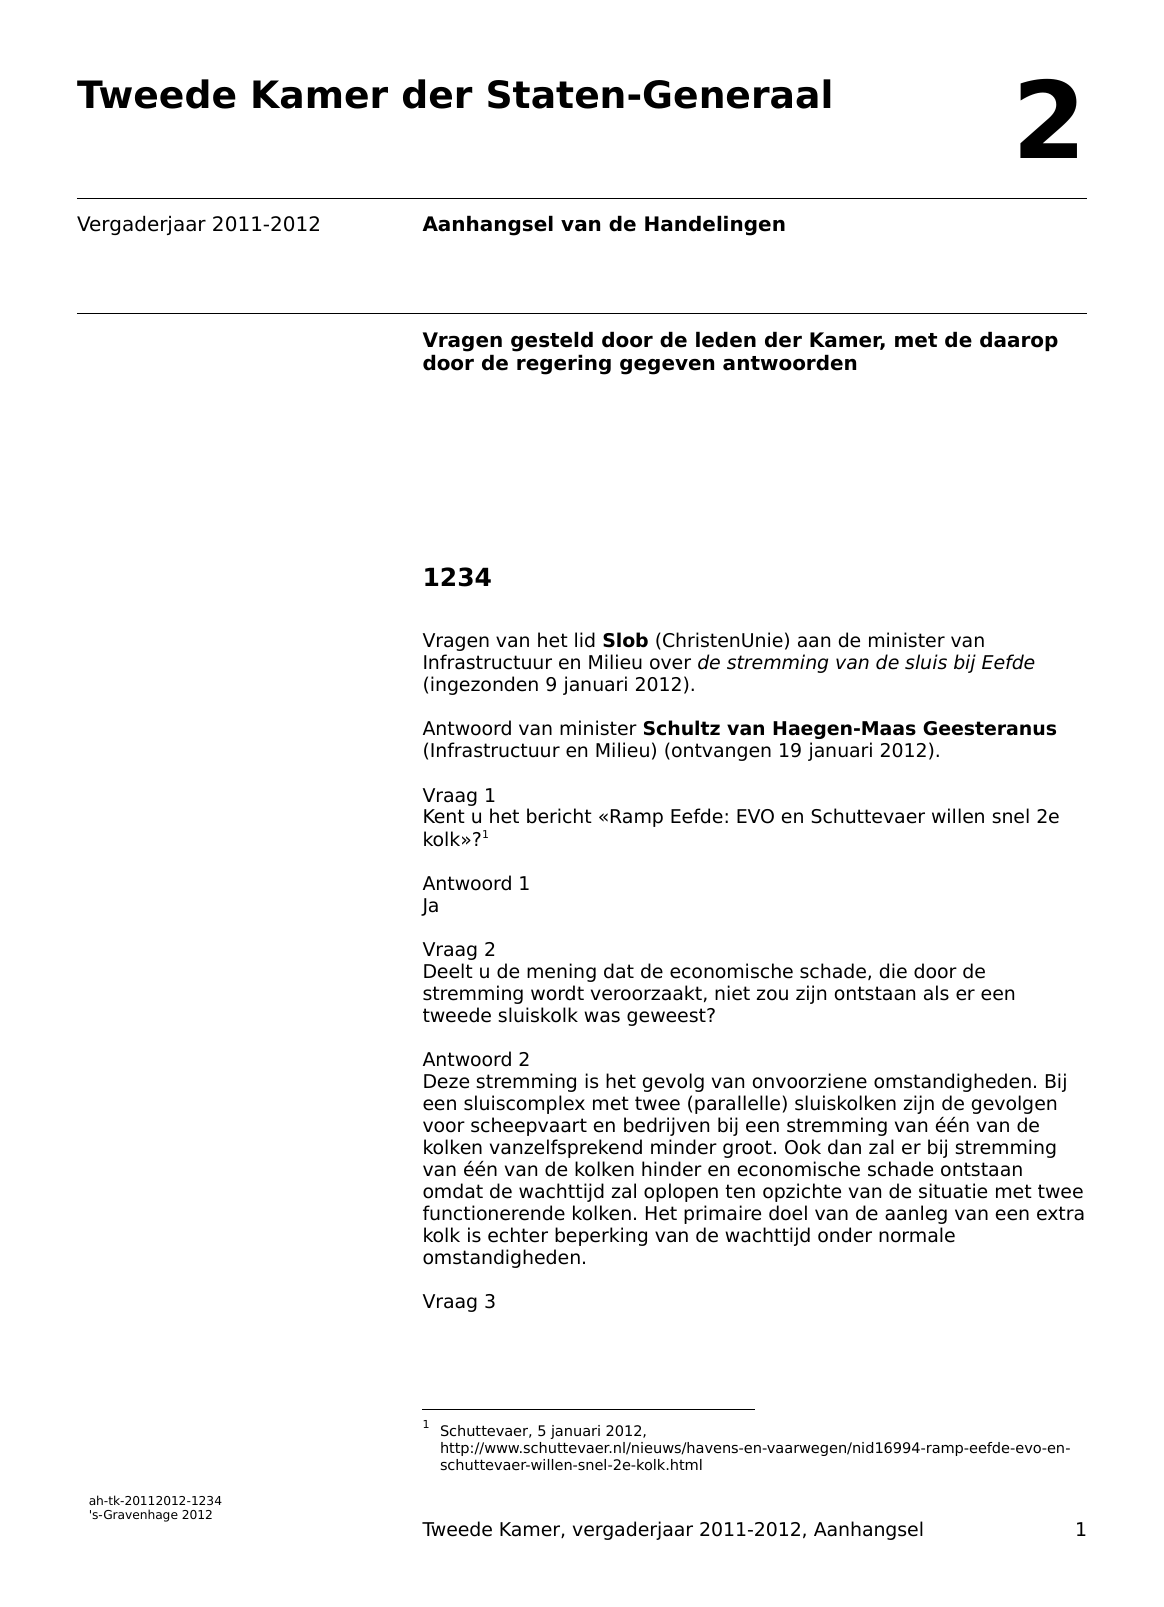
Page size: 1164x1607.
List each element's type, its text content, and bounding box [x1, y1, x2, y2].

table_cell [77, 314, 422, 375]
text Ja [422, 894, 1087, 917]
table_cell Aanhangsel van de Handelingen [422, 199, 1087, 313]
text Deze stremming is het gevolg van onvoorziene omstandigheden. Bij een sluiscomplex met twee (parallelle) sluiskolken zijn de gevolgen voor scheepvaart en bedrijven bij een stremming van één van de kolken vanzelfsprekend minder groot. Ook dan zal er bij stremming van één van de kolken hinder en economische schade ontstaan omdat de wachttijd zal oplopen ten opzichte van de situatie met twee functionerende kolken. Het primaire doel van de aanleg van een extra kolk is echter beperking van de wachttijd onder normale omstandigheden. [422, 1071, 1087, 1269]
text Vraag 2 [422, 939, 1087, 961]
text 's-Gravenhage 2012 [88, 1508, 323, 1522]
text Deelt u de mening dat de economische schade, die door de stremming wordt veroorzaakt, niet zou zijn ontstaan als er een tweede sluiskolk was geweest? [422, 961, 1087, 1027]
text Kent u het bericht «Ramp Eefde: EVO en Schuttevaer willen snel 2e kolk»? [422, 806, 1087, 850]
table_header Tweede Kamer der Staten-Generaal [77, 59, 886, 198]
text Antwoord 2 [422, 1049, 1087, 1071]
text Vragen van het lid Slob (ChristenUnie) aan de minister van Infrastructuur en Milieu over de stremming van de sluis bij Eefde (ingezonden 9 januari 2012). [422, 630, 1087, 696]
table_cell Vergaderjaar 2011-2012 [77, 199, 422, 313]
table_cell Vragen gesteld door de leden der Kamer, met de daarop door de regering gegeven antwoorden [422, 314, 1087, 375]
text ah-tk-20112012-1234 [88, 1494, 323, 1508]
table_header 2 [886, 59, 1087, 198]
text Schuttevaer, 5 januari 2012, http://www.schuttevaer.nl/nieuws/havens-en-vaarwegen/nid16994-ramp-eefde-evo-en-schuttevaer-willen-snel-2e-kolk.html [422, 1418, 1087, 1474]
text 1234 [422, 563, 1087, 592]
text Vraag 3 [422, 1291, 1087, 1313]
text Vraag 1 [422, 784, 1087, 806]
text Antwoord 1 [422, 873, 1087, 894]
text Antwoord van minister Schultz van Haegen-Maas Geesteranus (Infrastructuur en Milieu) (ontvangen 19 januari 2012). [422, 718, 1087, 762]
